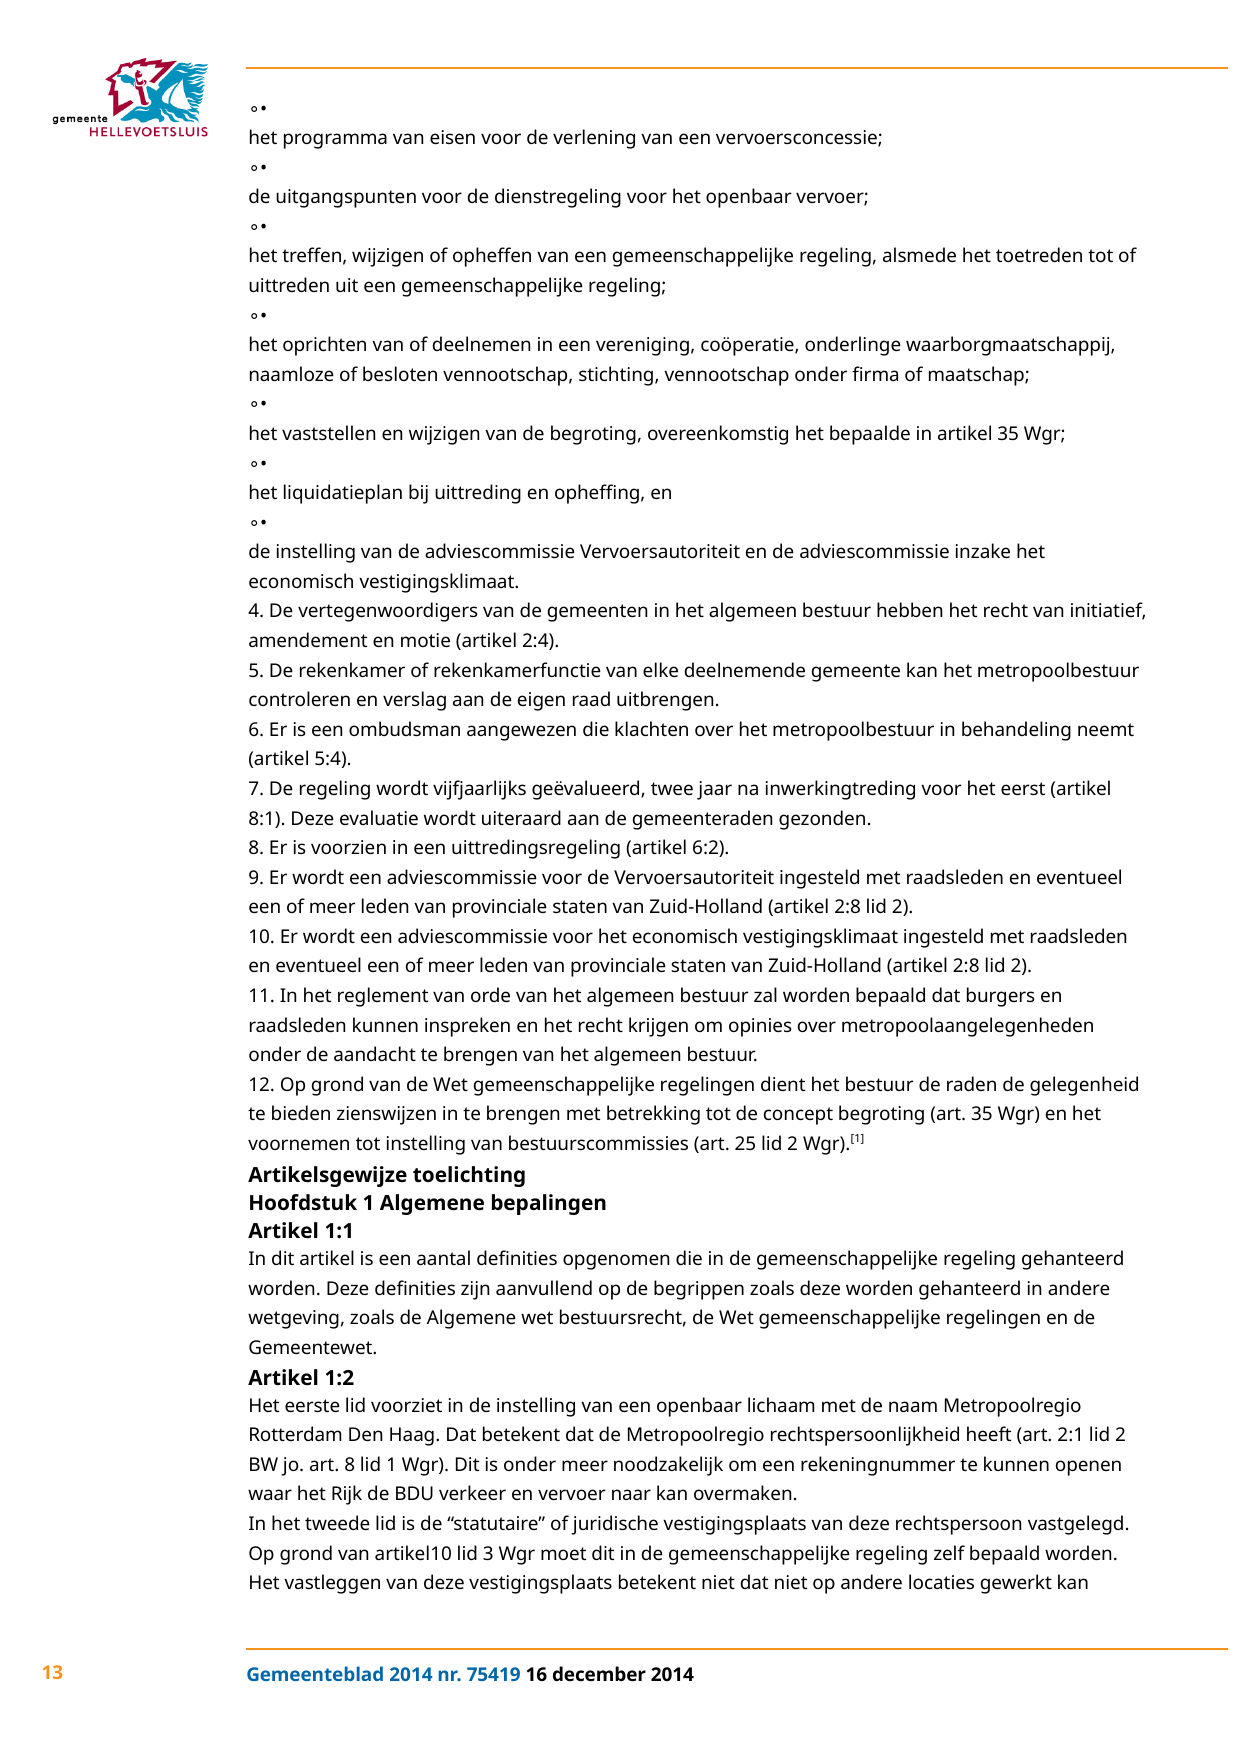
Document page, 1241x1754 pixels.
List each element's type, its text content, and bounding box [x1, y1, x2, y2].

text het programma van eisen voor de verlening van een vervoersconcessie; [248, 124, 1152, 150]
text het oprichten van of deelnemen in een vereniging, coöperatie, onderlinge waarborgmaatschappij, naamloze of besloten vennootschap, stichting, vennootschap onder firma of maatschap; [248, 331, 1152, 387]
text 10. Er wordt een adviescommissie voor het economisch vestigingsklimaat ingesteld met raadsleden en eventueel een of meer leden van provinciale staten van Zuid-Holland (artikel 2:8 lid 2). [248, 923, 1152, 978]
text ∘• [248, 213, 1152, 239]
text 12. Op grond van de Wet gemeenschappelijke regelingen dient het bestuur de raden de gelegenheid te bieden zienswijzen in te brengen met betrekking tot de concept begroting (art. 35 Wgr) en het voornemen tot instelling van bestuurscommissies (art. 25 lid 2 Wgr).[1] [248, 1071, 1152, 1156]
text 11. In het reglement van orde van het algemeen bestuur zal worden bepaald dat burgers en raadsleden kunnen inspreken en het recht krijgen om opinies over metropoolaangelegenheden onder de aandacht te brengen van het algemeen bestuur. [248, 982, 1152, 1067]
text ∘• [248, 450, 1152, 476]
text In dit artikel is een aantal definities opgenomen die in de gemeenschappelijke regeling gehanteerd worden. Deze definities zijn aanvullend op de begrippen zoals deze worden gehanteerd in andere wetgeving, zoals de Algemene wet bestuursrecht, de Wet gemeenschappelijke regelingen en de Gemeentewet. [248, 1245, 1152, 1359]
text ∘• [248, 154, 1152, 180]
text Artikel 1:1 [248, 1217, 1152, 1245]
text Artikelsgewijze toelichting [248, 1160, 1152, 1188]
text de instelling van de adviescommissie Vervoersautoriteit en de adviescommissie inzake het economisch vestigingsklimaat. [248, 538, 1152, 594]
text 6. Er is een ombudsman aangewezen die klachten over het metropoolbestuur in behandeling neemt (artikel 5:4). [248, 716, 1152, 771]
text het treffen, wijzigen of opheffen van een gemeenschappelijke regeling, alsmede het toetreden tot of uittreden uit een gemeenschappelijke regeling; [248, 243, 1152, 298]
text 4. De vertegenwoordigers van de gemeenten in het algemeen bestuur hebben het recht van initiatief, amendement en motie (artikel 2:4). [248, 598, 1152, 653]
text ∘• [248, 302, 1152, 328]
text 5. De rekenkamer of rekenkamerfunctie van elke deelnemende gemeente kan het metropoolbestuur controleren en verslag aan de eigen raad uitbrengen. [248, 657, 1152, 712]
text 7. De regeling wordt vijfjaarlijks geëvalueerd, twee jaar na inwerkingtreding voor het eerst (artikel 8:1). Deze evaluatie wordt uiteraard aan de gemeenteraden gezonden. [248, 775, 1152, 831]
text 8. Er is voorzien in een uittredingsregeling (artikel 6:2). [248, 834, 1152, 860]
text de uitgangspunten voor de dienstregeling voor het openbaar vervoer; [248, 183, 1152, 209]
text ∘• [248, 95, 1152, 121]
text Het eerste lid voorziet in de instelling van een openbaar lichaam met de naam Metropoolregio Rotterdam Den Haag. Dat betekent dat de Metropoolregio rechtspersoonlijkheid heeft (art. 2:1 lid 2 BW jo. art. 8 lid 1 Wgr). Dit is onder meer noodzakelijk om een rekeningnummer te kunnen openen waar het Rijk de BDU verkeer en vervoer naar kan overmaken. [248, 1392, 1152, 1506]
picture [41, 47, 231, 154]
text ∘• [248, 509, 1152, 535]
text het vaststellen en wijzigen van de begroting, overeenkomstig het bepaalde in artikel 35 Wgr; [248, 420, 1152, 446]
text Artikel 1:2 [248, 1363, 1152, 1392]
text ∘• [248, 391, 1152, 416]
text In het tweede lid is de “statutaire” of juridische vestigingsplaats van deze rechtspersoon vastgelegd. Op grond van artikel10 lid 3 Wgr moet dit in de gemeenschappelijke regeling zelf bepaald worden. Het vastleggen van deze vestigingsplaats betekent niet dat niet op andere locaties gewerkt kan [248, 1510, 1152, 1595]
text het liquidatieplan bij uittreding en opheffing, en [248, 479, 1152, 505]
text Hoofdstuk 1 Algemene bepalingen [248, 1188, 1152, 1217]
text 9. Er wordt een adviescommissie voor de Vervoersautoriteit ingesteld met raadsleden en eventueel een of meer leden van provinciale staten van Zuid-Holland (artikel 2:8 lid 2). [248, 864, 1152, 919]
